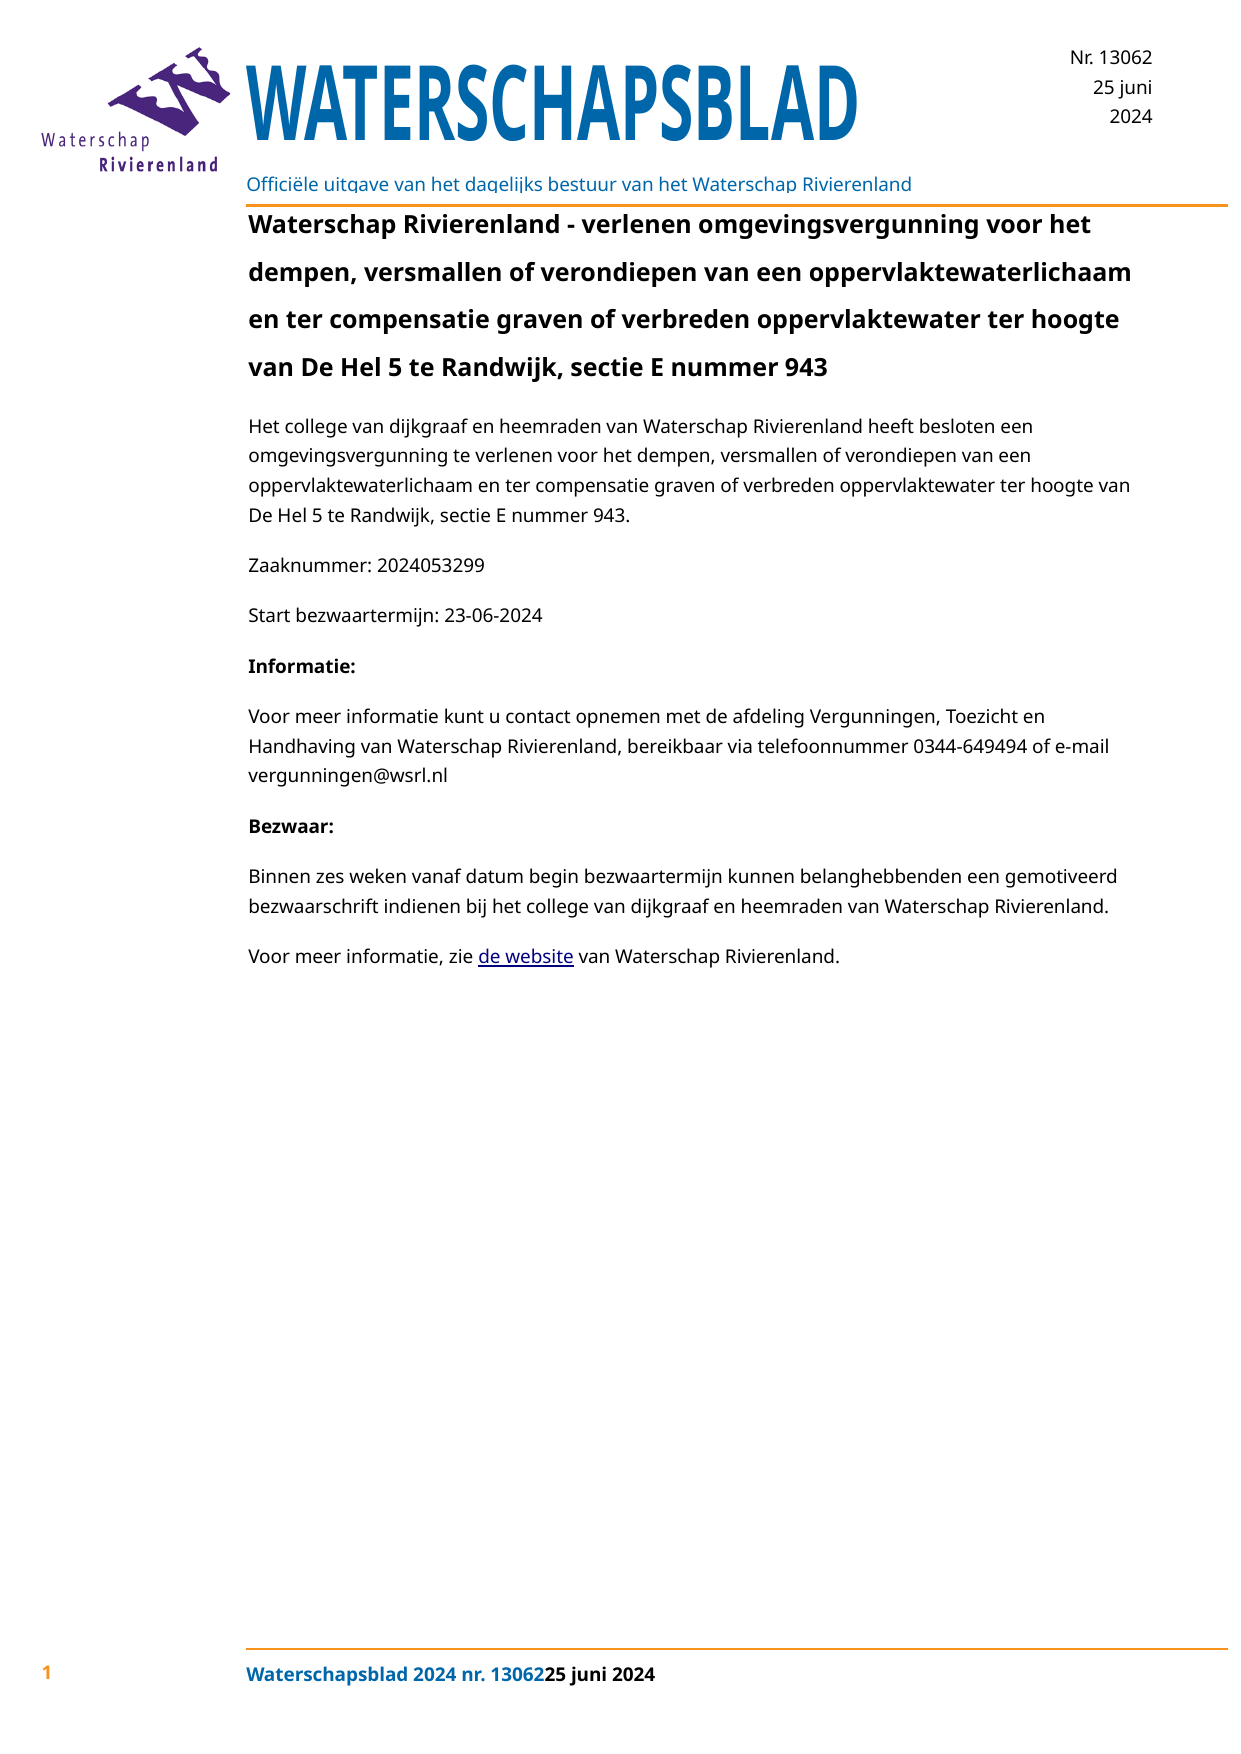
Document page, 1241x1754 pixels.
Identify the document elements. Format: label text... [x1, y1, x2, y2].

text Voor meer informatie, zie de website van Waterschap Rivierenland. [248, 943, 1152, 969]
text Het college van dijkgraaf en heemraden van Waterschap Rivierenland heeft besloten een omgevingsvergunning te verlenen voor het dempen, versmallen of verondiepen van een oppervlaktewaterlichaam en ter compensatie graven of verbreden oppervlaktewater ter hoogte van De Hel 5 te Randwijk, sectie E nummer 943. [248, 413, 1152, 528]
text Start bezwaartermijn: 23-06-2024 [248, 603, 1152, 628]
text Zaaknummer: 2024053299 [248, 552, 1152, 578]
text Informatie: [248, 653, 1152, 679]
picture [41, 47, 231, 172]
text Bezwaar: [248, 813, 1152, 839]
text Voor meer informatie kunt u contact opnemen met de afdeling Vergunningen, Toezicht en Handhaving van Waterschap Rivierenland, bereikbaar via telefoonnummer 0344-649494 of e-mail vergunningen@wsrl.nl [248, 703, 1152, 788]
text Waterschap Rivierenland - verlenen omgevingsvergunning voor het dempen, versmallen of verondiepen van een oppervlaktewaterlichaam en ter compensatie graven of verbreden oppervlaktewater ter hoogte van De Hel 5 te Randwijk, sectie E nummer 943 [248, 207, 1152, 384]
text Binnen zes weken vanaf datum begin bezwaartermijn kunnen belanghebbenden een gemotiveerd bezwaarschrift indienen bij het college van dijkgraaf en heemraden van Waterschap Rivierenland. [248, 863, 1152, 919]
